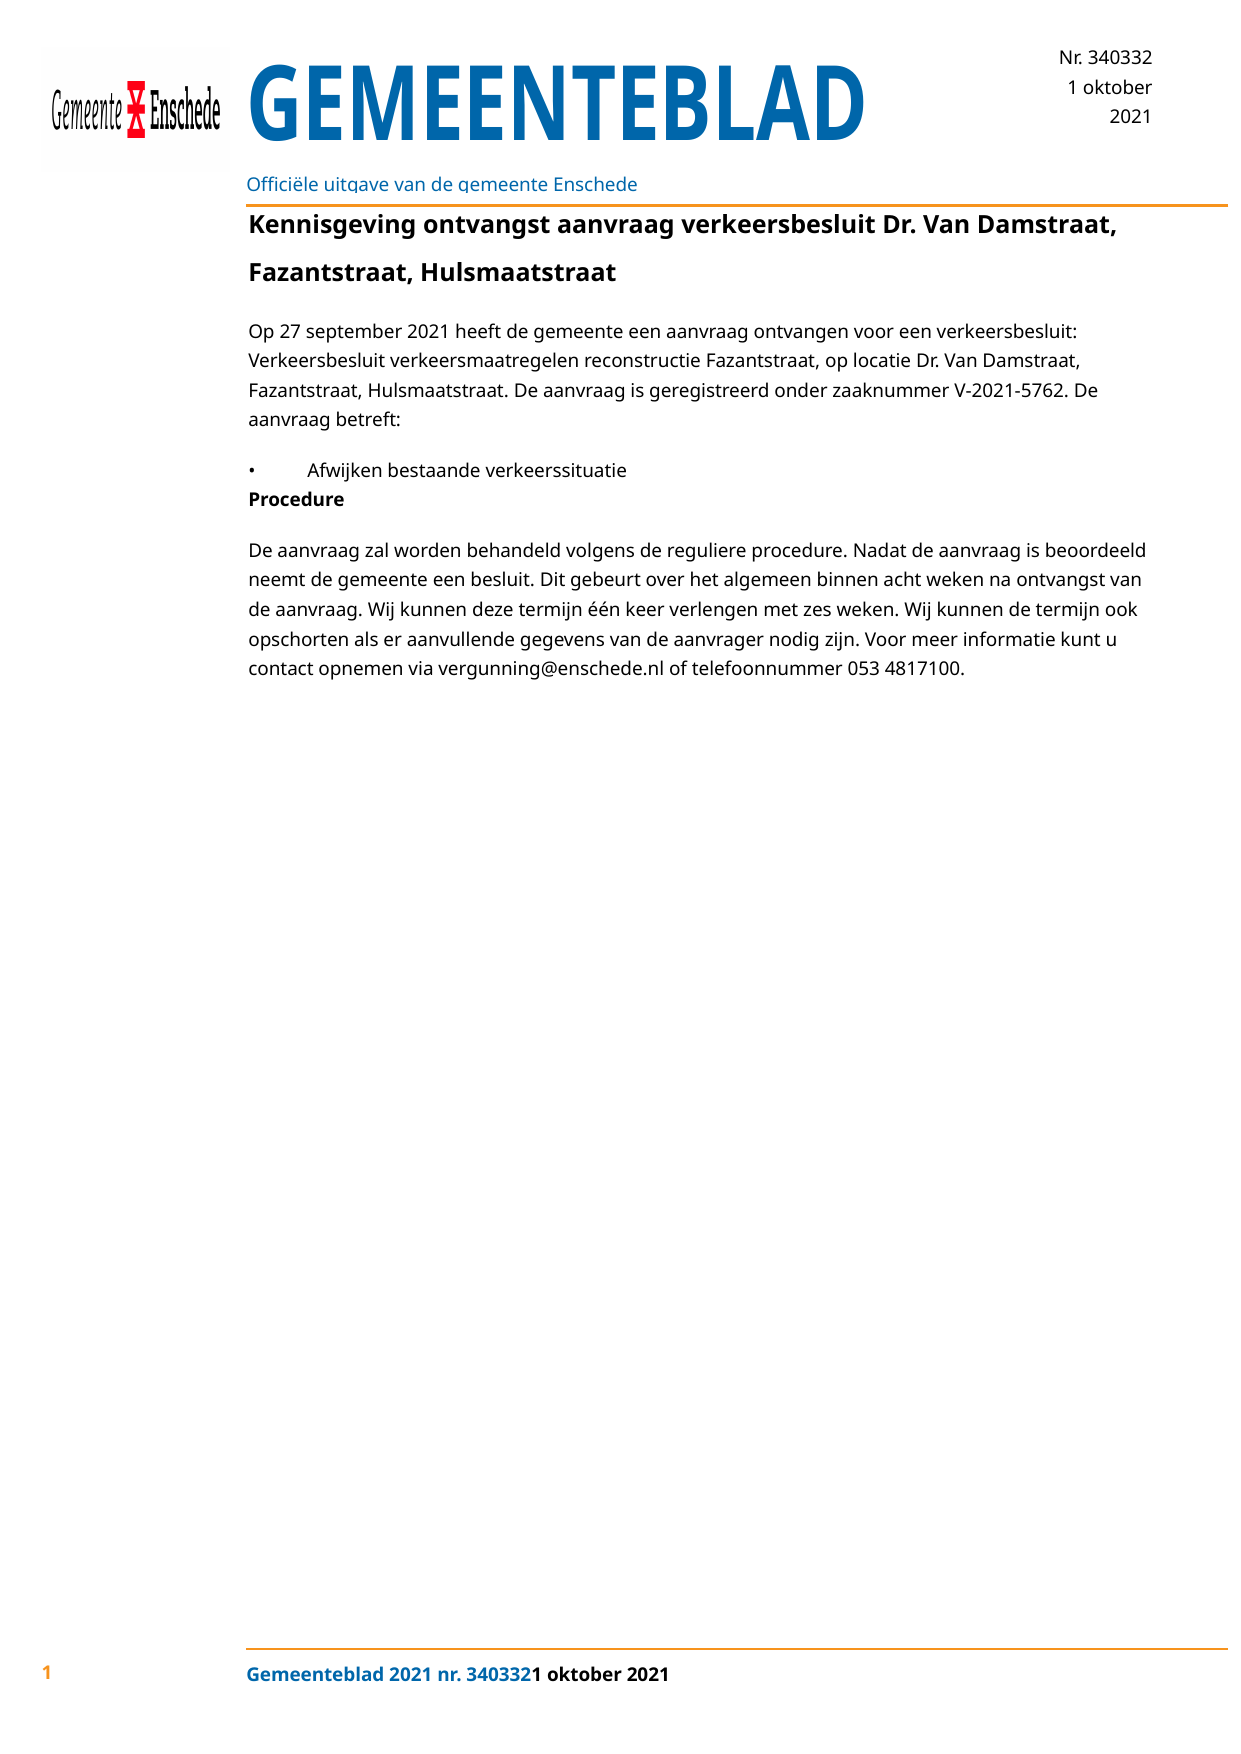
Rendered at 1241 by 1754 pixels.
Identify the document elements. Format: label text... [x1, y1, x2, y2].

list Afwijken bestaande verkeerssituatie [248, 457, 1152, 483]
text Op 27 september 2021 heeft de gemeente een aanvraag ontvangen voor een verkeersbesluit: Verkeersbesluit verkeersmaatregelen reconstructie Fazantstraat, op locatie Dr. Van Damstraat, Fazantstraat, Hulsmaatstraat. De aanvraag is geregistreerd onder zaaknummer V-2021-5762. De aanvraag betreft: [248, 318, 1152, 432]
picture [41, 47, 231, 172]
text Procedure [248, 487, 1152, 512]
text Kennisgeving ontvangst aanvraag verkeersbesluit Dr. Van Damstraat, Fazantstraat, Hulsmaatstraat [248, 207, 1152, 288]
text De aanvraag zal worden behandeld volgens de reguliere procedure. Nadat de aanvraag is beoordeeld neemt de gemeente een besluit. Dit gebeurt over het algemeen binnen acht weken na ontvangst van de aanvraag. Wij kunnen deze termijn één keer verlengen met zes weken. Wij kunnen de termijn ook opschorten als er aanvullende gegevens van de aanvrager nodig zijn. Voor meer informatie kunt u contact opnemen via vergunning@enschede.nl of telefoonnummer 053 4817100. [248, 537, 1152, 681]
